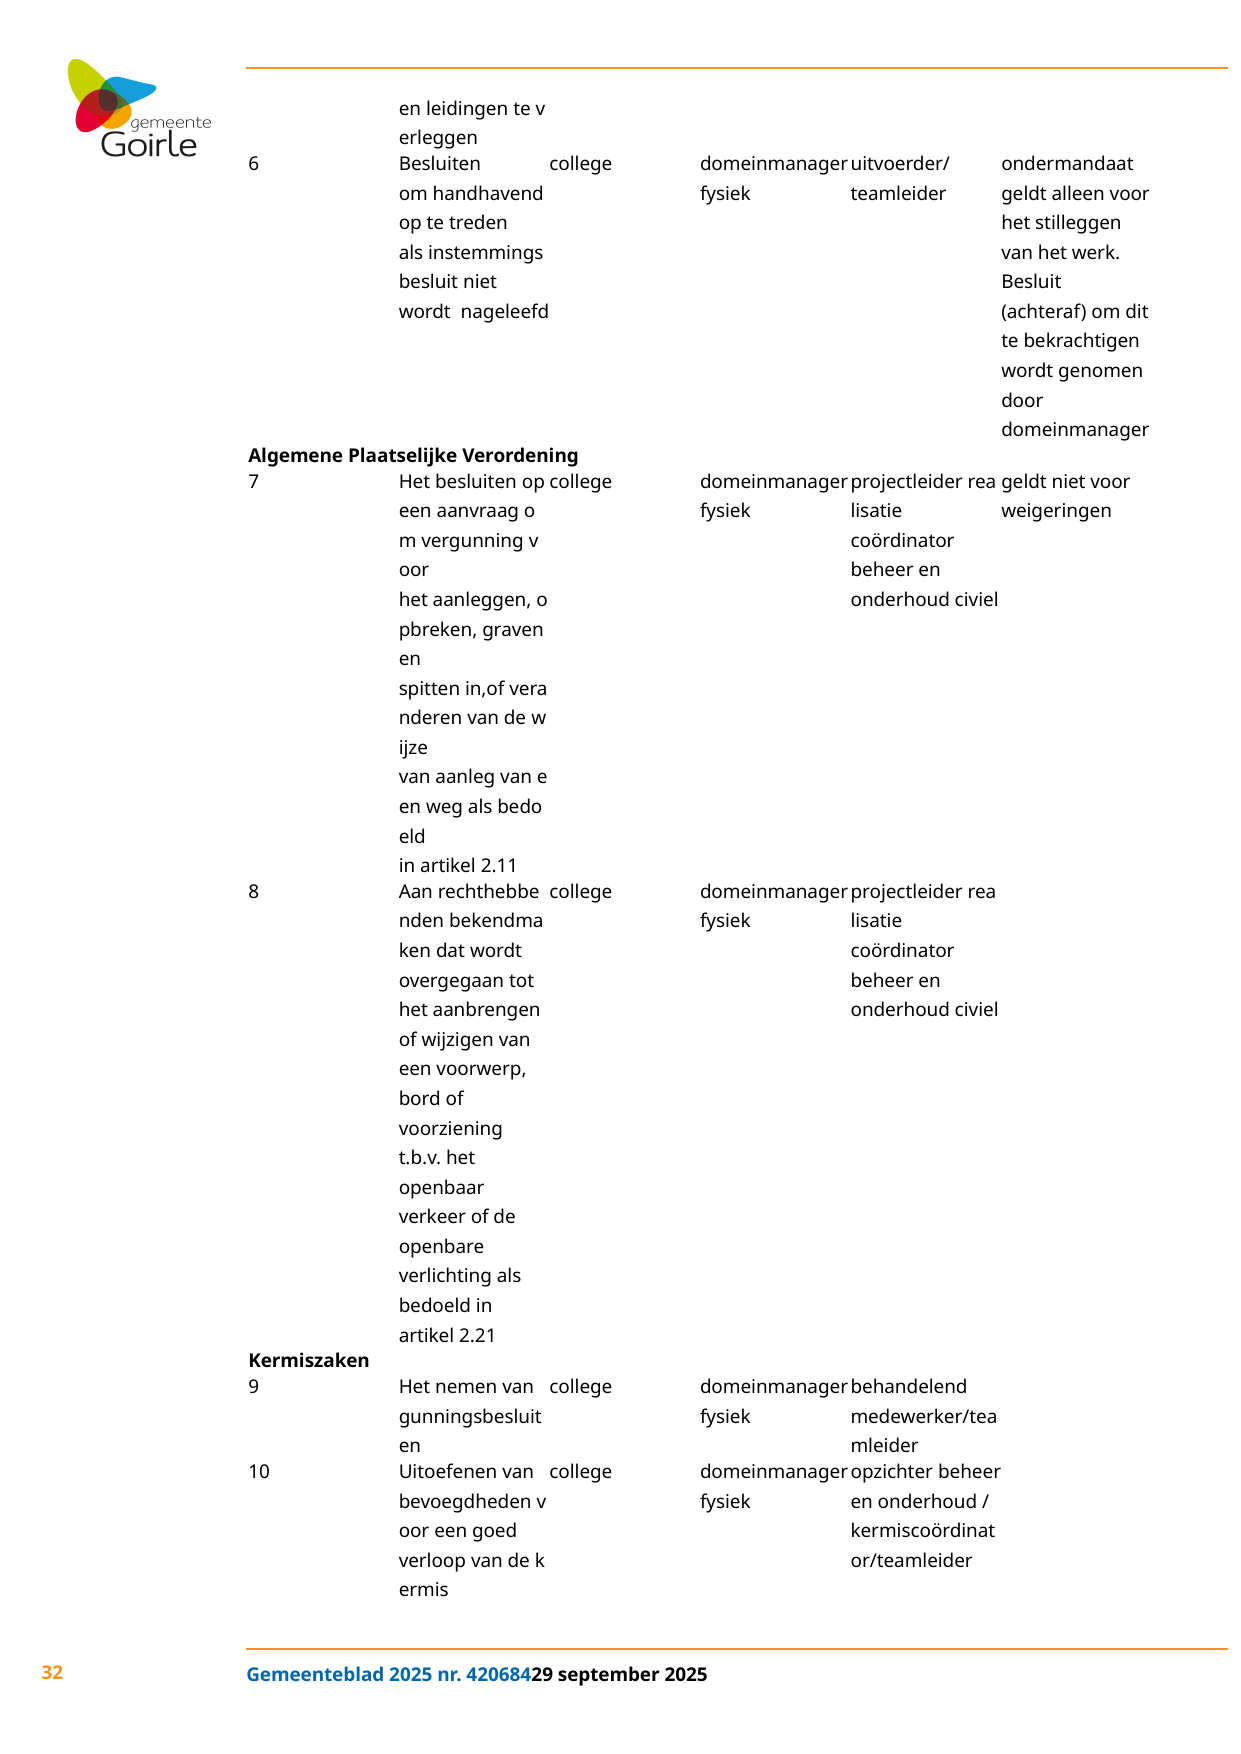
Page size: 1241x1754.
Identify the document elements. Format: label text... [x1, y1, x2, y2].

table_cell Besluiten om handhavend op te treden als instemmingsbesluit niet wordt nageleefd [399, 150, 549, 442]
table_cell domeinmanager fysiek [700, 1458, 850, 1602]
table_cell [1001, 1458, 1152, 1602]
table_cell ondermandaat geldt alleen voor het stilleggen van het werk. Besluit (achteraf) om dit te bekrachtigen wordt genomen door domeinmanager [1001, 150, 1152, 442]
table_cell 6 [248, 150, 398, 442]
table_cell Uitoefenen van bevoegdheden voor een goed verloop van de kermis [399, 1458, 549, 1602]
table_cell [700, 95, 850, 150]
table_cell college [549, 1373, 700, 1458]
table_cell domeinmanager fysiek [700, 878, 850, 1348]
table_cell 10 [248, 1458, 398, 1602]
table_cell domeinmanager fysiek [700, 150, 850, 442]
table_cell college [549, 468, 700, 878]
table_cell 8 [248, 878, 398, 1348]
table_cell Het besluiten op een aanvraag om vergunning voor het aanleggen, opbreken, graven en spitten in,of veranderen van de wijze van aanleg van een weg als bedoeld in artikel 2.11 [399, 468, 549, 878]
table_cell [248, 95, 398, 150]
table_cell projectleider realisatie coördinator beheer en onderhoud civiel [850, 878, 1001, 1348]
table_cell uitvoerder/teamleider [850, 150, 1001, 442]
table_cell Kermiszaken [248, 1348, 1152, 1373]
table_cell behandelend medewerker/teamleider [850, 1373, 1001, 1458]
table_cell opzichter beheer en onderhoud / kermiscoördinator/teamleider [850, 1458, 1001, 1602]
table_cell [549, 95, 700, 150]
table_cell college [549, 1458, 700, 1602]
table_cell [1001, 878, 1152, 1348]
table_cell [1001, 1373, 1152, 1458]
table_cell en leidingen te verleggen [399, 95, 549, 150]
table_cell Algemene Plaatselijke Verordening [248, 442, 1152, 468]
table_cell projectleider realisatie coördinator beheer en onderhoud civiel [850, 468, 1001, 878]
table_cell college [549, 878, 700, 1348]
table_cell Het nemen van gunningsbesluiten [399, 1373, 549, 1458]
table_cell 9 [248, 1373, 398, 1458]
table_cell domeinmanager fysiek [700, 1373, 850, 1458]
picture [41, 47, 231, 172]
table_cell [850, 95, 1001, 150]
table_cell 7 [248, 468, 398, 878]
table_cell [1001, 95, 1152, 150]
table_cell college [549, 150, 700, 442]
table_cell domeinmanager fysiek [700, 468, 850, 878]
table_cell Aan rechthebbenden bekendmaken dat wordt overgegaan tot het aanbrengen of wijzigen van een voorwerp, bord of voorziening t.b.v. het openbaar verkeer of de openbare verlichting als bedoeld in artikel 2.21 [399, 878, 549, 1348]
table_cell geldt niet voor weigeringen [1001, 468, 1152, 878]
